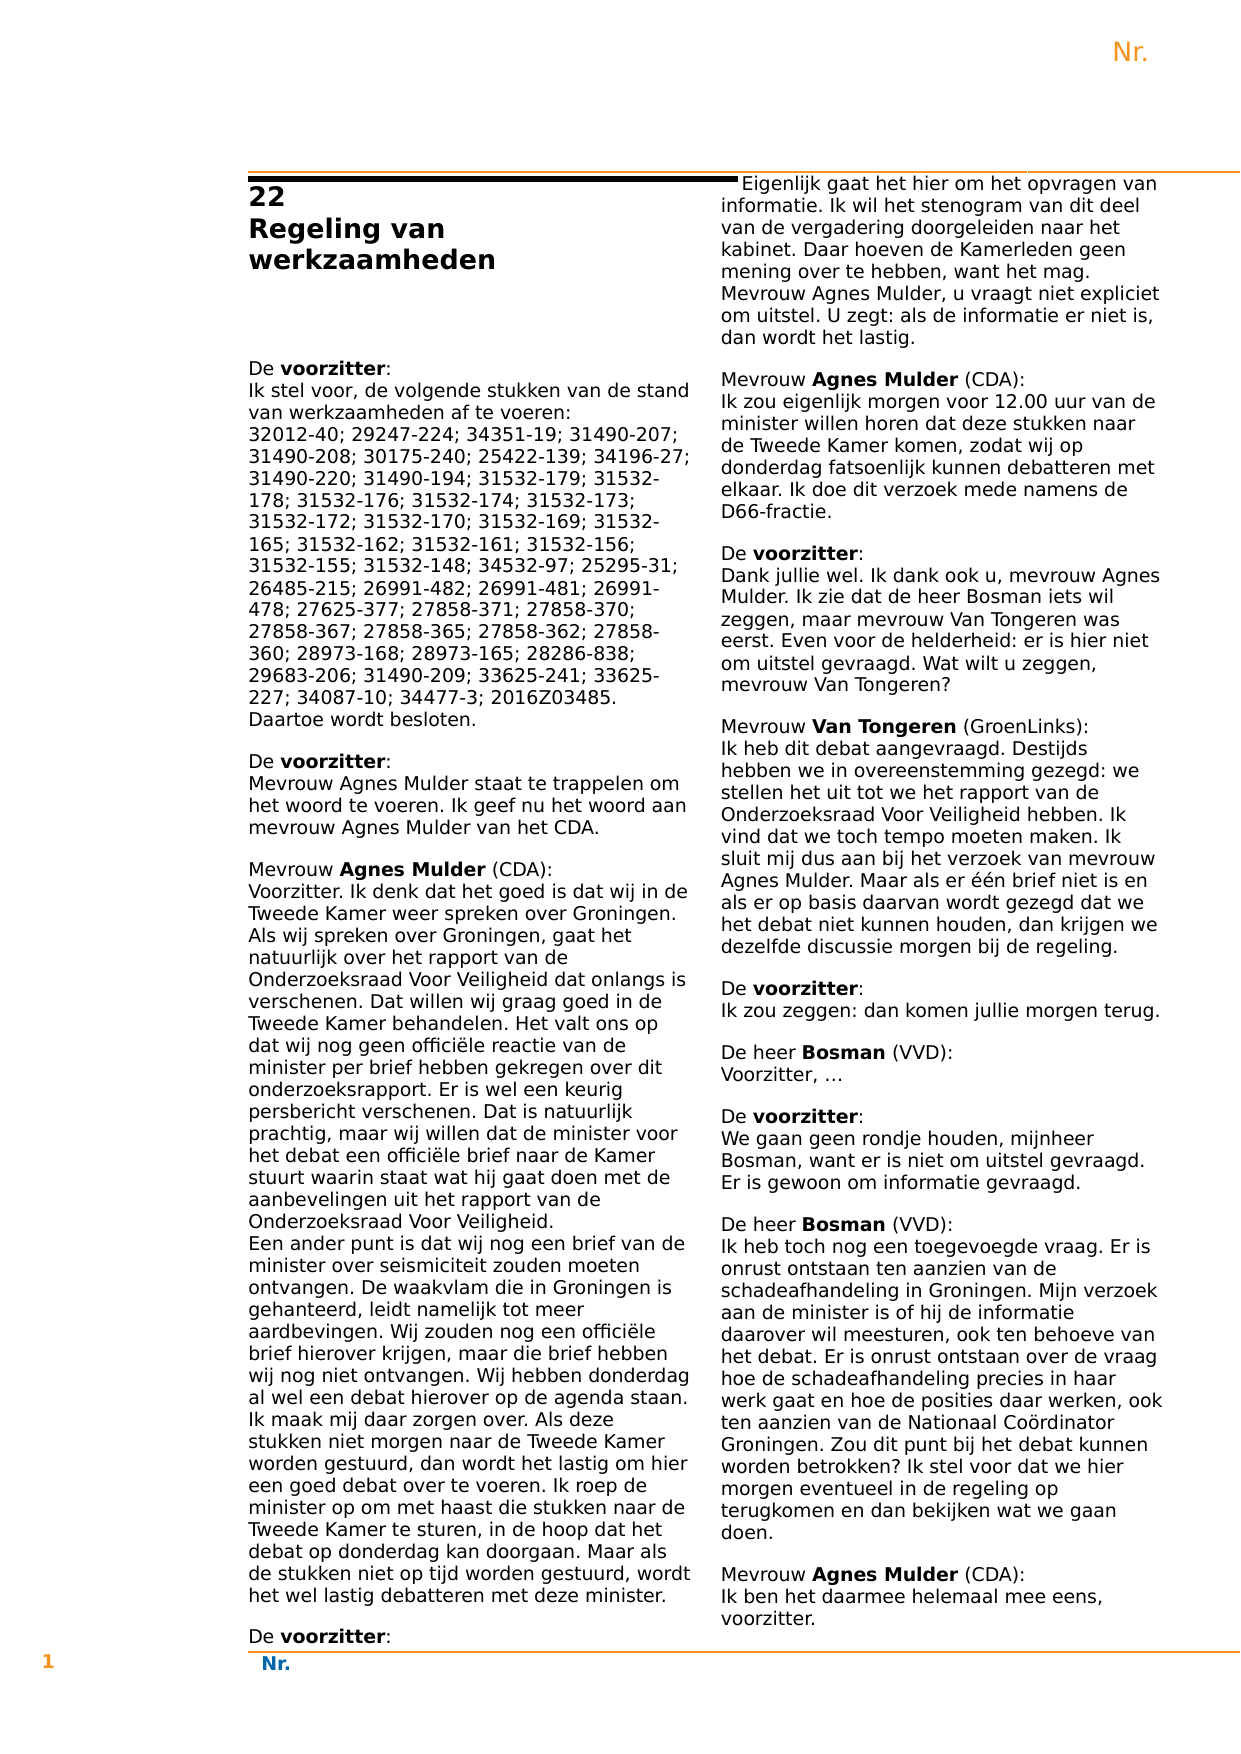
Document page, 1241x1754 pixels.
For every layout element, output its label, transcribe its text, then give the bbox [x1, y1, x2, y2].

text Daartoe wordt besloten. [248, 709, 691, 731]
text Ik heb toch nog een toegevoegde vraag. Er is onrust ontstaan ten aanzien van de schadeafhandeling in Groningen. Mijn verzoek aan de minister is of hij de informatie daarover wil meesturen, ook ten behoeve van het debat. Er is onrust ontstaan over de vraag hoe de schadeafhandeling precies in haar werk gaat en hoe de posities daar werken, ook ten aanzien van de Nationaal Coördinator Groningen. Zou dit punt bij het debat kunnen worden betrokken? Ik stel voor dat we hier morgen eventueel in de regeling op terugkomen en dan bekijken wat we gaan doen. [721, 1236, 1163, 1544]
text De voorzitter: [721, 542, 1163, 564]
text Mevrouw Agnes Mulder (CDA): [721, 1564, 1163, 1586]
text De voorzitter: [248, 358, 691, 379]
text Mevrouw Agnes Mulder (CDA): [721, 369, 1163, 391]
text De voorzitter: [248, 1626, 691, 1648]
text Ik stel voor, de volgende stukken van de stand van werkzaamheden af te voeren: [248, 379, 691, 423]
text Ik zou eigenlijk morgen voor 12.00 uur van de minister willen horen dat deze stukken naar de Tweede Kamer komen, zodat wij op donderdag fatsoenlijk kunnen debatteren met elkaar. Ik doe dit verzoek mede namens de D66-fractie. [721, 391, 1163, 522]
text De heer Bosman (VVD): [721, 1214, 1163, 1236]
text Mevrouw Agnes Mulder, u vraagt niet expliciet om uitstel. U zegt: als de informatie er niet is, dan wordt het lastig. [721, 283, 1163, 349]
text De heer Bosman (VVD): [721, 1042, 1163, 1064]
text De voorzitter: [248, 751, 691, 773]
text Een ander punt is dat wij nog een brief van de minister over seismiciteit zouden moeten ontvangen. De waakvlam die in Groningen is gehanteerd, leidt namelijk tot meer aardbevingen. Wij zouden nog een officiële brief hierover krijgen, maar die brief hebben wij nog niet ontvangen. Wij hebben donderdag al wel een debat hierover op de agenda staan. Ik maak mij daar zorgen over. Als deze stukken niet morgen naar de Tweede Kamer worden gestuurd, dan wordt het lastig om hier een goed debat over te voeren. Ik roep de minister op om met haast die stukken naar de Tweede Kamer te sturen, in de hoop dat het debat op donderdag kan doorgaan. Maar als de stukken niet op tijd worden gestuurd, wordt het wel lastig debatteren met deze minister. [248, 1233, 691, 1606]
text Dank jullie wel. Ik dank ook u, mevrouw Agnes Mulder. Ik zie dat de heer Bosman iets wil zeggen, maar mevrouw Van Tongeren was eerst. Even voor de helderheid: er is hier niet om uitstel gevraagd. Wat wilt u zeggen, mevrouw Van Tongeren? [721, 564, 1163, 696]
text De voorzitter: [721, 1106, 1163, 1128]
text Eigenlijk gaat het hier om het opvragen van informatie. Ik wil het stenogram van dit deel van de vergadering doorgeleiden naar het kabinet. Daar hoeven de Kamerleden geen mening over te hebben, want het mag. [721, 173, 1163, 283]
text 32012-40; 29247-224; 34351-19; 31490-207; 31490-208; 30175-240; 25422-139; 34196-27; 31490-220; 31490-194; 31532-179; 31532-178; 31532-176; 31532-174; 31532-173; 31532-172; 31532-170; 31532-169; 31532-165; 31532-162; 31532-161; 31532-156; 31532-155; 31532-148; 34532-97; 25295-31; 26485-215; 26991-482; 26991-481; 26991-478; 27625-377; 27858-371; 27858-370; 27858-367; 27858-365; 27858-362; 27858-360; 28973-168; 28973-165; 28286-838; 29683-206; 31490-209; 33625-241; 33625-227; 34087-10; 34477-3; 2016Z03485. [248, 423, 691, 709]
text Mevrouw Agnes Mulder staat te trappelen om het woord te voeren. Ik geef nu het woord aan mevrouw Agnes Mulder van het CDA. [248, 773, 691, 839]
title 22 Regeling van werkzaamheden [248, 182, 691, 276]
text Ik ben het daarmee helemaal mee eens, voorzitter. [721, 1586, 1163, 1629]
text Voorzitter. Ik denk dat het goed is dat wij in de Tweede Kamer weer spreken over Groningen. Als wij spreken over Groningen, gaat het natuurlijk over het rapport van de Onderzoeksraad Voor Veiligheid dat onlangs is verschenen. Dat willen wij graag goed in de Tweede Kamer behandelen. Het valt ons op dat wij nog geen officiële reactie van de minister per brief hebben gekregen over dit onderzoeksrapport. Er is wel een keurig persbericht verschenen. Dat is natuurlijk prachtig, maar wij willen dat de minister voor het debat een officiële brief naar de Kamer stuurt waarin staat wat hij gaat doen met de aanbevelingen uit het rapport van de Onderzoeksraad Voor Veiligheid. [248, 881, 691, 1233]
text Voorzitter, … [721, 1064, 1163, 1086]
text De voorzitter: [721, 978, 1163, 1000]
text Ik heb dit debat aangevraagd. Destijds hebben we in overeenstemming gezegd: we stellen het uit tot we het rapport van de Onderzoeksraad Voor Veiligheid hebben. Ik vind dat we toch tempo moeten maken. Ik sluit mij dus aan bij het verzoek van mevrouw Agnes Mulder. Maar als er één brief niet is en als er op basis daarvan wordt gezegd dat we het debat niet kunnen houden, dan krijgen we dezelfde discussie morgen bij de regeling. [721, 738, 1163, 958]
text Ik zou zeggen: dan komen jullie morgen terug. [721, 1000, 1163, 1022]
text We gaan geen rondje houden, mijnheer Bosman, want er is niet om uitstel gevraagd. Er is gewoon om informatie gevraagd. [721, 1128, 1163, 1194]
text Mevrouw Agnes Mulder (CDA): [248, 859, 691, 881]
text Mevrouw Van Tongeren (GroenLinks): [721, 716, 1163, 738]
